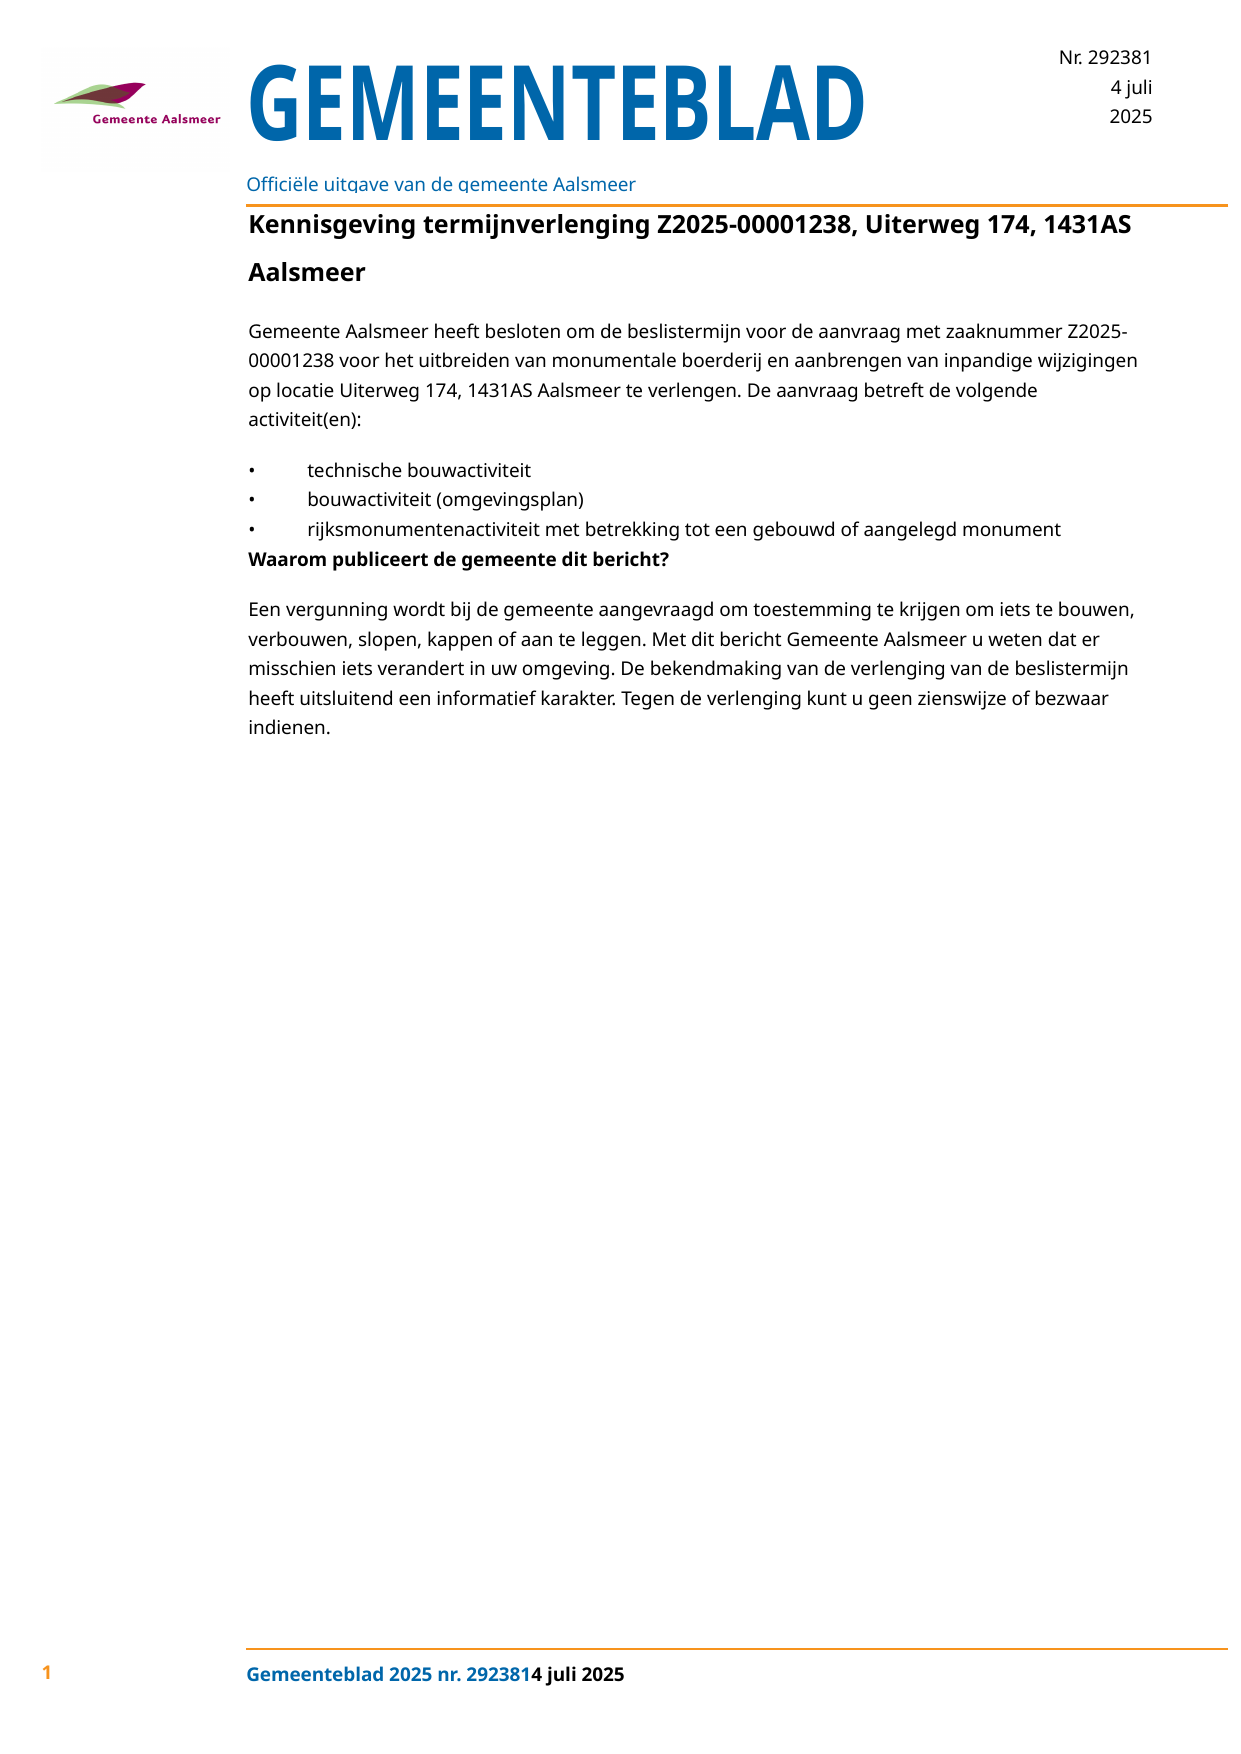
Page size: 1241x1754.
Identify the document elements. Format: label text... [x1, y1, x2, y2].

text Een vergunning wordt bij de gemeente aangevraagd om toestemming te krijgen om iets te bouwen, verbouwen, slopen, kappen of aan te leggen. Met dit bericht Gemeente Aalsmeer u weten dat er misschien iets verandert in uw omgeving. De bekendmaking van de verlenging van de beslistermijn heeft uitsluitend een informatief karakter. Tegen de verlenging kunt u geen zienswijze of bezwaar indienen. [248, 596, 1152, 740]
picture [41, 47, 231, 172]
list bouwactiviteit (omgevingsplan) [248, 487, 1152, 512]
text Gemeente Aalsmeer heeft besloten om de beslistermijn voor de aanvraag met zaaknummer Z2025-00001238 voor het uitbreiden van monumentale boerderij en aanbrengen van inpandige wijzigingen op locatie Uiterweg 174, 1431AS Aalsmeer te verlengen. De aanvraag betreft de volgende activiteit(en): [248, 318, 1152, 432]
list technische bouwactiviteit [248, 457, 1152, 483]
list rijksmonumentenactiviteit met betrekking tot een gebouwd of aangelegd monument [248, 516, 1152, 542]
text Kennisgeving termijnverlenging Z2025-00001238, Uiterweg 174, 1431AS Aalsmeer [248, 207, 1152, 288]
text Waarom publiceert de gemeente dit bericht? [248, 546, 1152, 572]
